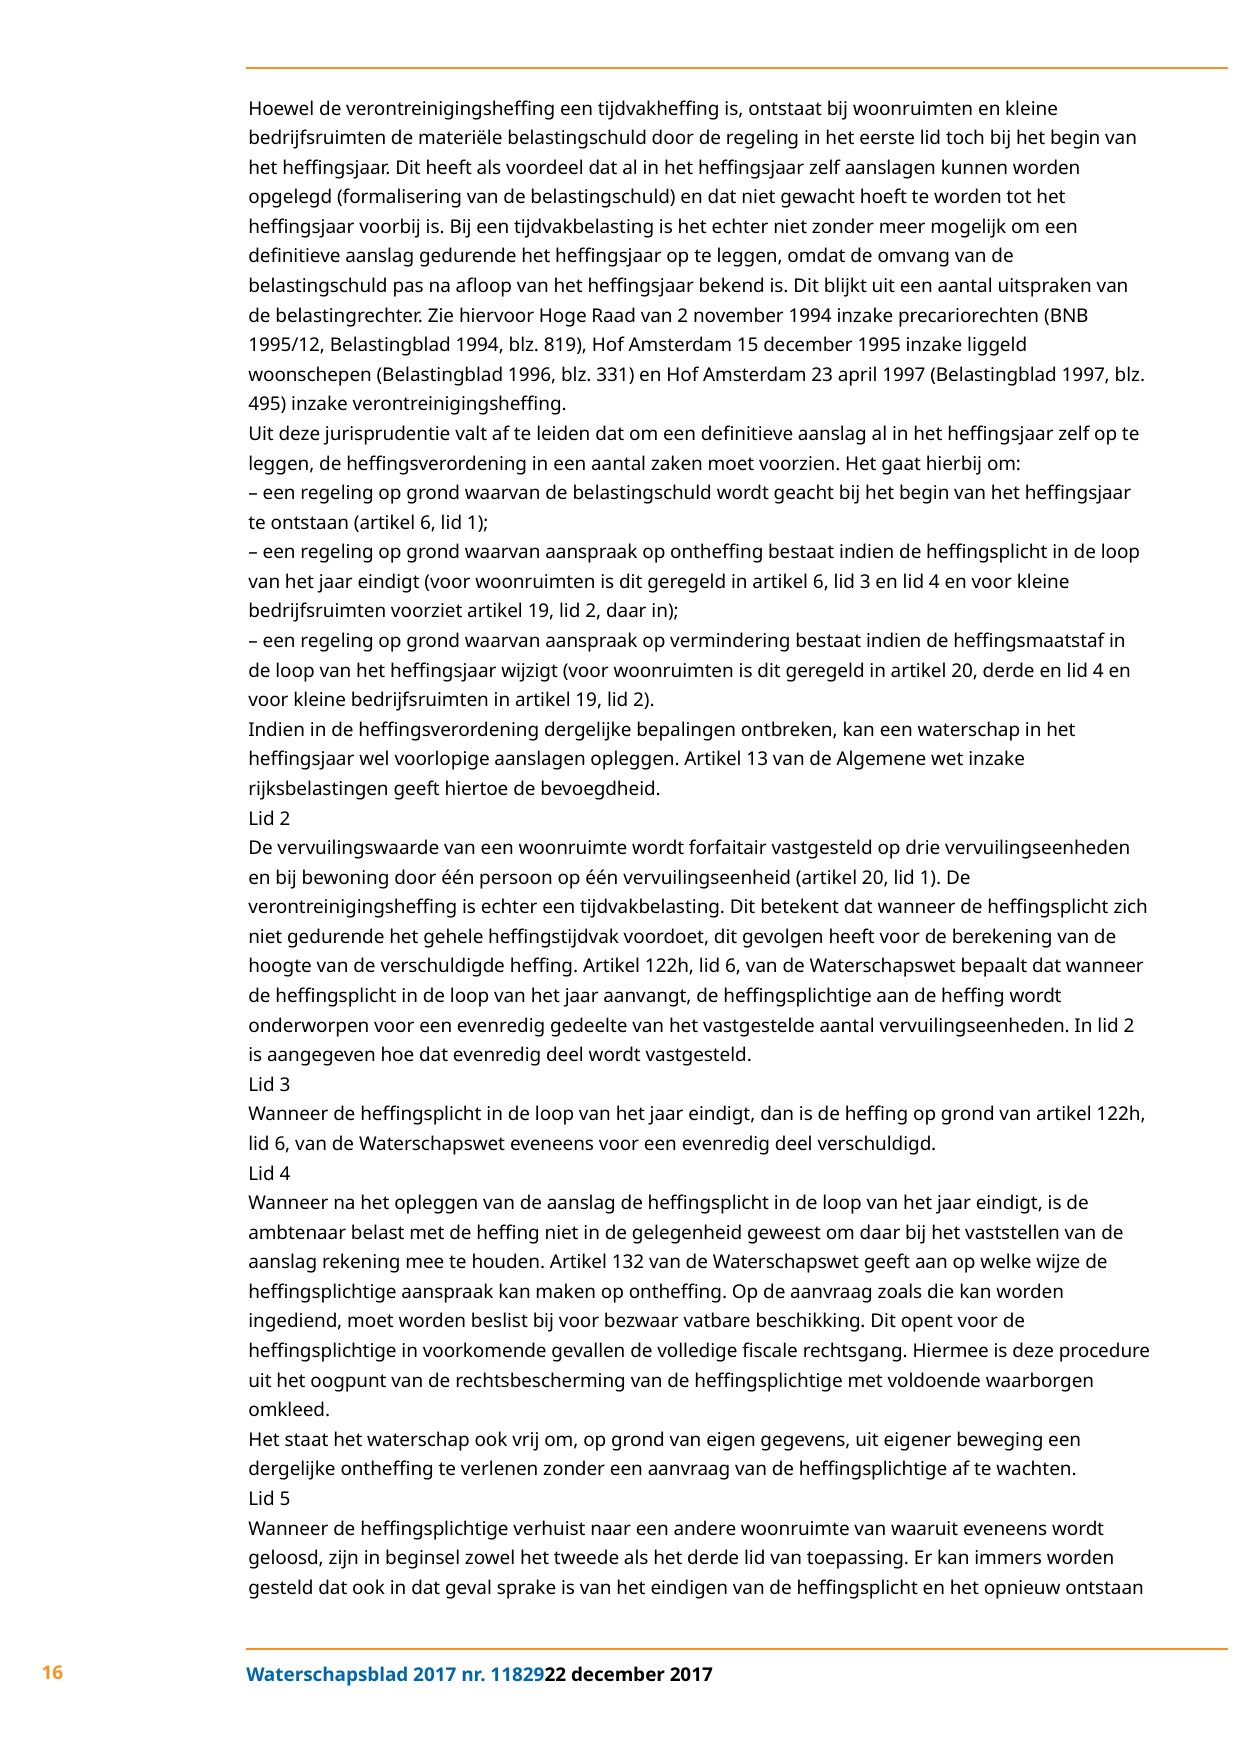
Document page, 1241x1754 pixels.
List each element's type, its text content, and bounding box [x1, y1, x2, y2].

text Wanneer de heffingsplichtige verhuist naar een andere woonruimte van waaruit eveneens wordt geloosd, zijn in beginsel zowel het tweede als het derde lid van toepassing. Er kan immers worden gesteld dat ook in dat geval sprake is van het eindigen van de heffingsplicht en het opnieuw ontstaan [248, 1515, 1152, 1600]
picture [41, 47, 231, 172]
text Hoewel de verontreinigingsheffing een tijdvakheffing is, ontstaat bij woonruimten en kleine bedrijfsruimten de materiële belastingschuld door de regeling in het eerste lid toch bij het begin van het heffingsjaar. Dit heeft als voordeel dat al in het heffingsjaar zelf aanslagen kunnen worden opgelegd (formalisering van de belastingschuld) en dat niet gewacht hoeft te worden tot het heffingsjaar voorbij is. Bij een tijdvakbelasting is het echter niet zonder meer mogelijk om een definitieve aanslag gedurende het heffingsjaar op te leggen, omdat de omvang van de belastingschuld pas na afloop van het heffingsjaar bekend is. Dit blijkt uit een aantal uitspraken van de belastingrechter. Zie hiervoor Hoge Raad van 2 november 1994 inzake precariorechten (BNB 1995/12, Belastingblad 1994, blz. 819), Hof Amsterdam 15 december 1995 inzake liggeld woonschepen (Belastingblad 1996, blz. 331) en Hof Amsterdam 23 april 1997 (Belastingblad 1997, blz. 495) inzake verontreinigingsheffing. [248, 95, 1152, 416]
text Lid 5 [248, 1485, 1152, 1511]
text Wanneer na het opleggen van de aanslag de heffingsplicht in de loop van het jaar eindigt, is de ambtenaar belast met de heffing niet in de gelegenheid geweest om daar bij het vaststellen van de aanslag rekening mee te houden. Artikel 132 van de Waterschapswet geeft aan op welke wijze de heffingsplichtige aanspraak kan maken op ontheffing. Op de aanvraag zoals die kan worden ingediend, moet worden beslist bij voor bezwaar vatbare beschikking. Dit opent voor de heffingsplichtige in voorkomende gevallen de volledige fiscale rechtsgang. Hiermee is deze procedure uit het oogpunt van de rechtsbescherming van de heffingsplichtige met voldoende waarborgen omkleed. [248, 1189, 1152, 1422]
text Het staat het waterschap ook vrij om, op grond van eigen gegevens, uit eigener beweging een dergelijke ontheffing te verlenen zonder een aanvraag van de heffingsplichtige af te wachten. [248, 1426, 1152, 1481]
text – een regeling op grond waarvan de belastingschuld wordt geacht bij het begin van het heffingsjaar te ontstaan (artikel 6, lid 1); [248, 479, 1152, 535]
text Lid 2 [248, 805, 1152, 831]
text – een regeling op grond waarvan aanspraak op vermindering bestaat indien de heffingsmaatstaf in de loop van het heffingsjaar wijzigt (voor woonruimten is dit geregeld in artikel 20, derde en lid 4 en voor kleine bedrijfsruimten in artikel 19, lid 2). [248, 627, 1152, 712]
text – een regeling op grond waarvan aanspraak op ontheffing bestaat indien de heffingsplicht in de loop van het jaar eindigt (voor woonruimten is dit geregeld in artikel 6, lid 3 en lid 4 en voor kleine bedrijfsruimten voorziet artikel 19, lid 2, daar in); [248, 538, 1152, 623]
text Lid 3 [248, 1071, 1152, 1097]
text Uit deze jurisprudentie valt af te leiden dat om een definitieve aanslag al in het heffingsjaar zelf op te leggen, de heffingsverordening in een aantal zaken moet voorzien. Het gaat hierbij om: [248, 420, 1152, 476]
text Lid 4 [248, 1160, 1152, 1186]
text Indien in de heffingsverordening dergelijke bepalingen ontbreken, kan een waterschap in het heffingsjaar wel voorlopige aanslagen opleggen. Artikel 13 van de Algemene wet inzake rijksbelastingen geeft hiertoe de bevoegdheid. [248, 716, 1152, 801]
text De vervuilingswaarde van een woonruimte wordt forfaitair vastgesteld op drie vervuilingseenheden en bij bewoning door één persoon op één vervuilingseenheid (artikel 20, lid 1). De verontreinigingsheffing is echter een tijdvakbelasting. Dit betekent dat wanneer de heffingsplicht zich niet gedurende het gehele heffingstijdvak voordoet, dit gevolgen heeft voor de berekening van de hoogte van de verschuldigde heffing. Artikel 122h, lid 6, van de Waterschapswet bepaalt dat wanneer de heffingsplicht in de loop van het jaar aanvangt, de heffingsplichtige aan de heffing wordt onderworpen voor een evenredig gedeelte van het vastgestelde aantal vervuilingseenheden. In lid 2 is aangegeven hoe dat evenredig deel wordt vastgesteld. [248, 834, 1152, 1067]
text Wanneer de heffingsplicht in de loop van het jaar eindigt, dan is de heffing op grond van artikel 122h, lid 6, van de Waterschapswet eveneens voor een evenredig deel verschuldigd. [248, 1101, 1152, 1156]
